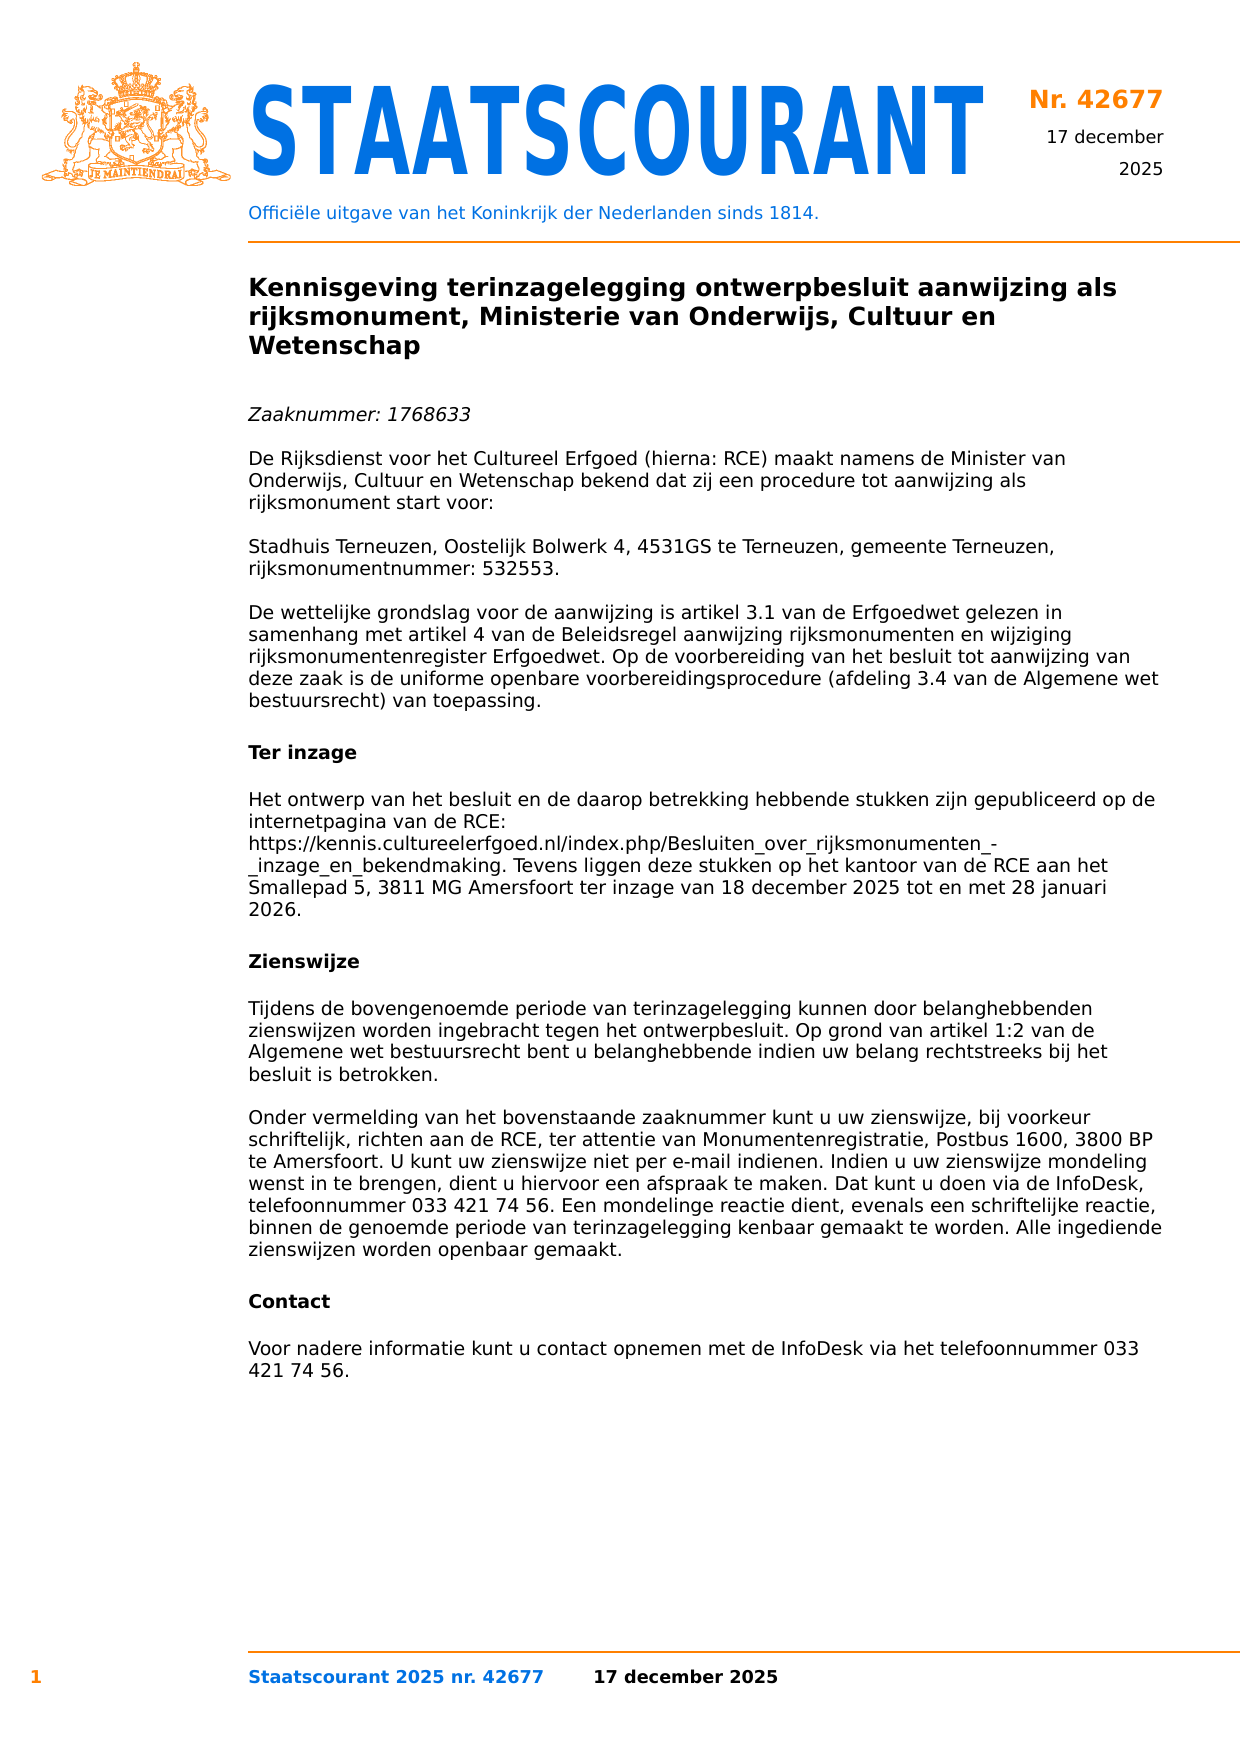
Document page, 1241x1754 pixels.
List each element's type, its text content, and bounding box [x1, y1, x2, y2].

table_header [25, 62, 248, 241]
text Voor nadere informatie kunt u contact opnemen met de InfoDesk via het telefoonnummer 033 421 74 56. [248, 1338, 1163, 1382]
text Stadhuis Terneuzen, Oostelijk Bolwerk 4, 4531GS te Terneuzen, gemeente Terneuzen, rijksmonumentnummer: 532553. [248, 536, 1163, 580]
table_cell Officiële uitgave van het Koninkrijk der Nederlanden sinds 1814. [248, 203, 1240, 241]
picture [41, 62, 231, 186]
table_cell 17 december [998, 121, 1240, 153]
text Tijdens de bovengenoemde periode van terinzagelegging kunnen door belanghebbenden zienswijzen worden ingebracht tegen het ontwerpbesluit. Op grond van artikel 1:2 van de Algemene wet bestuursrecht bent u belanghebbende indien uw belang rechtstreeks bij het besluit is betrokken. [248, 997, 1163, 1085]
text Zaaknummer: 1768633 [248, 404, 1163, 426]
table_cell 2025 [998, 153, 1240, 203]
text De wettelijke grondslag voor de aanwijzing is artikel 3.1 van de Erfgoedwet gelezen in samenhang met artikel 4 van de Beleidsregel aanwijzing rijksmonumenten en wijziging rijksmonumentenregister Erfgoedwet. Op de voorbereiding van het besluit tot aanwijzing van deze zaak is de uniforme openbare voorbereidingsprocedure (afdeling 3.4 van de Algemene wet bestuursrecht) van toepassing. [248, 602, 1163, 712]
text De Rijksdienst voor het Cultureel Erfgoed (hierna: RCE) maakt namens de Minister van Onderwijs, Cultuur en Wetenschap bekend dat zij een procedure tot aanwijzing als rijksmonument start voor: [248, 448, 1163, 514]
table_header Nr. 42677 [998, 62, 1240, 121]
subtitle Zienswijze [248, 951, 1163, 972]
subtitle Ter inzage [248, 742, 1163, 764]
subtitle Kennisgeving terinzagelegging ontwerpbesluit aanwijzing als rijksmonument, Ministerie van Onderwijs, Cultuur en Wetenschap [248, 273, 1163, 361]
subtitle Contact [248, 1291, 1163, 1313]
text Het ontwerp van het besluit en de daarop betrekking hebbende stukken zijn gepubliceerd op de internetpagina van de RCE: https://kennis.cultureelerfgoed.nl/index.php/Besluiten_over_rijksmonumenten_-_inzage_en_bekendmaking. Tevens liggen deze stukken op het kantoor van de RCE aan het Smallepad 5, 3811 MG Amersfoort ter inzage van 18 december 2025 tot en met 28 januari 2026. [248, 789, 1163, 921]
text Onder vermelding van het bovenstaande zaaknummer kunt u uw zienswijze, bij voorkeur schriftelijk, richten aan de RCE, ter attentie van Monumentenregistratie, Postbus 1600, 3800 BP te Amersfoort. U kunt uw zienswijze niet per e-mail indienen. Indien u uw zienswijze mondeling wenst in te brengen, dient u hiervoor een afspraak te maken. Dat kunt u doen via de InfoDesk, telefoonnummer 033 421 74 56. Een mondelinge reactie dient, evenals een schriftelijke reactie, binnen de genoemde periode van terinzagelegging kenbaar gemaakt te worden. Alle ingediende zienswijzen worden openbaar gemaakt. [248, 1107, 1163, 1261]
table_header STAATSCOURANT [248, 62, 998, 203]
